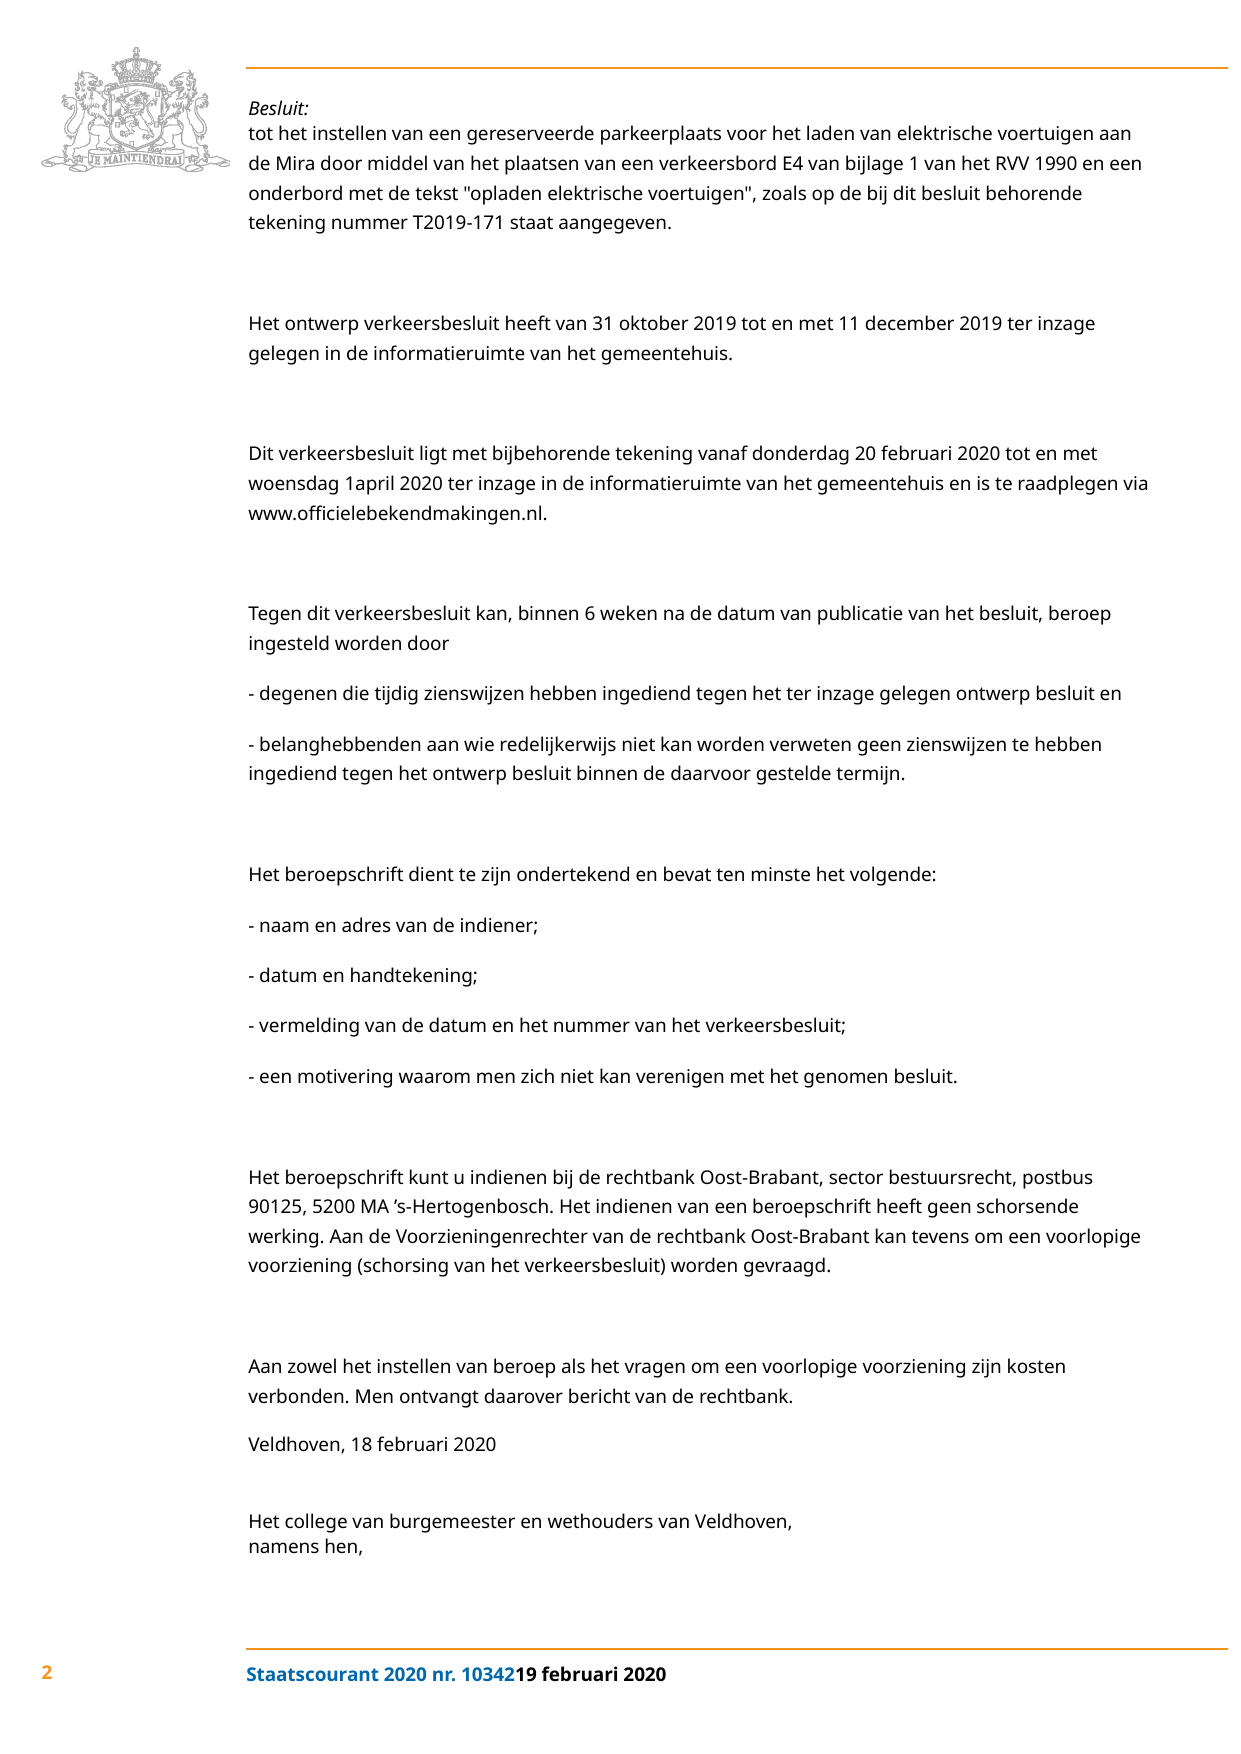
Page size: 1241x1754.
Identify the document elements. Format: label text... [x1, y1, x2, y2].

picture [41, 47, 231, 172]
text - naam en adres van de indiener; [248, 912, 1152, 937]
text Het ontwerp verkeersbesluit heeft van 31 oktober 2019 tot en met 11 december 2019 ter inzage gelegen in de informatieruimte van het gemeentehuis. [248, 310, 1152, 365]
text Het college van burgemeester en wethouders van Veldhoven, [248, 1508, 1152, 1534]
text Dit verkeersbesluit ligt met bijbehorende tekening vanaf donderdag 20 februari 2020 tot en met woensdag 1april 2020 ter inzage in de informatieruimte van het gemeentehuis en is te raadplegen via www.officielebekendmakingen.nl. [248, 441, 1152, 525]
text Veldhoven, 18 februari 2020 [248, 1431, 1152, 1457]
text - belanghebbenden aan wie redelijkerwijs niet kan worden verweten geen zienswijzen te hebben ingediend tegen het ontwerp besluit binnen de daarvoor gestelde termijn. [248, 731, 1152, 786]
text Het beroepschrift kunt u indienen bij de rechtbank Oost-Brabant, sector bestuursrecht, postbus 90125, 5200 MA ’s-Hertogenbosch. Het indienen van een beroepschrift heeft geen schorsende werking. Aan de Voorzieningenrechter van de rechtbank Oost-Brabant kan tevens om een voorlopige voorziening (schorsing van het verkeersbesluit) worden gevraagd. [248, 1164, 1152, 1278]
text - een motivering waarom men zich niet kan verenigen met het genomen besluit. [248, 1063, 1152, 1089]
text Besluit: [248, 95, 1152, 121]
text Het beroepschrift dient te zijn ondertekend en bevat ten minste het volgende: [248, 861, 1152, 887]
text - vermelding van de datum en het nummer van het verkeersbesluit; [248, 1013, 1152, 1038]
text Aan zowel het instellen van beroep als het vragen om een voorlopige voorziening zijn kosten verbonden. Men ontvangt daarover bericht van de rechtbank. [248, 1353, 1152, 1409]
text - datum en handtekening; [248, 962, 1152, 988]
text - degenen die tijdig zienswijzen hebben ingediend tegen het ter inzage gelegen ontwerp besluit en [248, 681, 1152, 706]
text Tegen dit verkeersbesluit kan, binnen 6 weken na de datum van publicatie van het besluit, beroep ingesteld worden door [248, 601, 1152, 656]
text namens hen, [248, 1534, 1152, 1559]
text tot het instellen van een gereserveerde parkeerplaats voor het laden van elektrische voertuigen aan de Mira door middel van het plaatsen van een verkeersbord E4 van bijlage 1 van het RVV 1990 en een onderbord met de tekst "opladen elektrische voertuigen", zoals op de bij dit besluit behorende tekening nummer T2019-171 staat aangegeven. [248, 121, 1152, 235]
